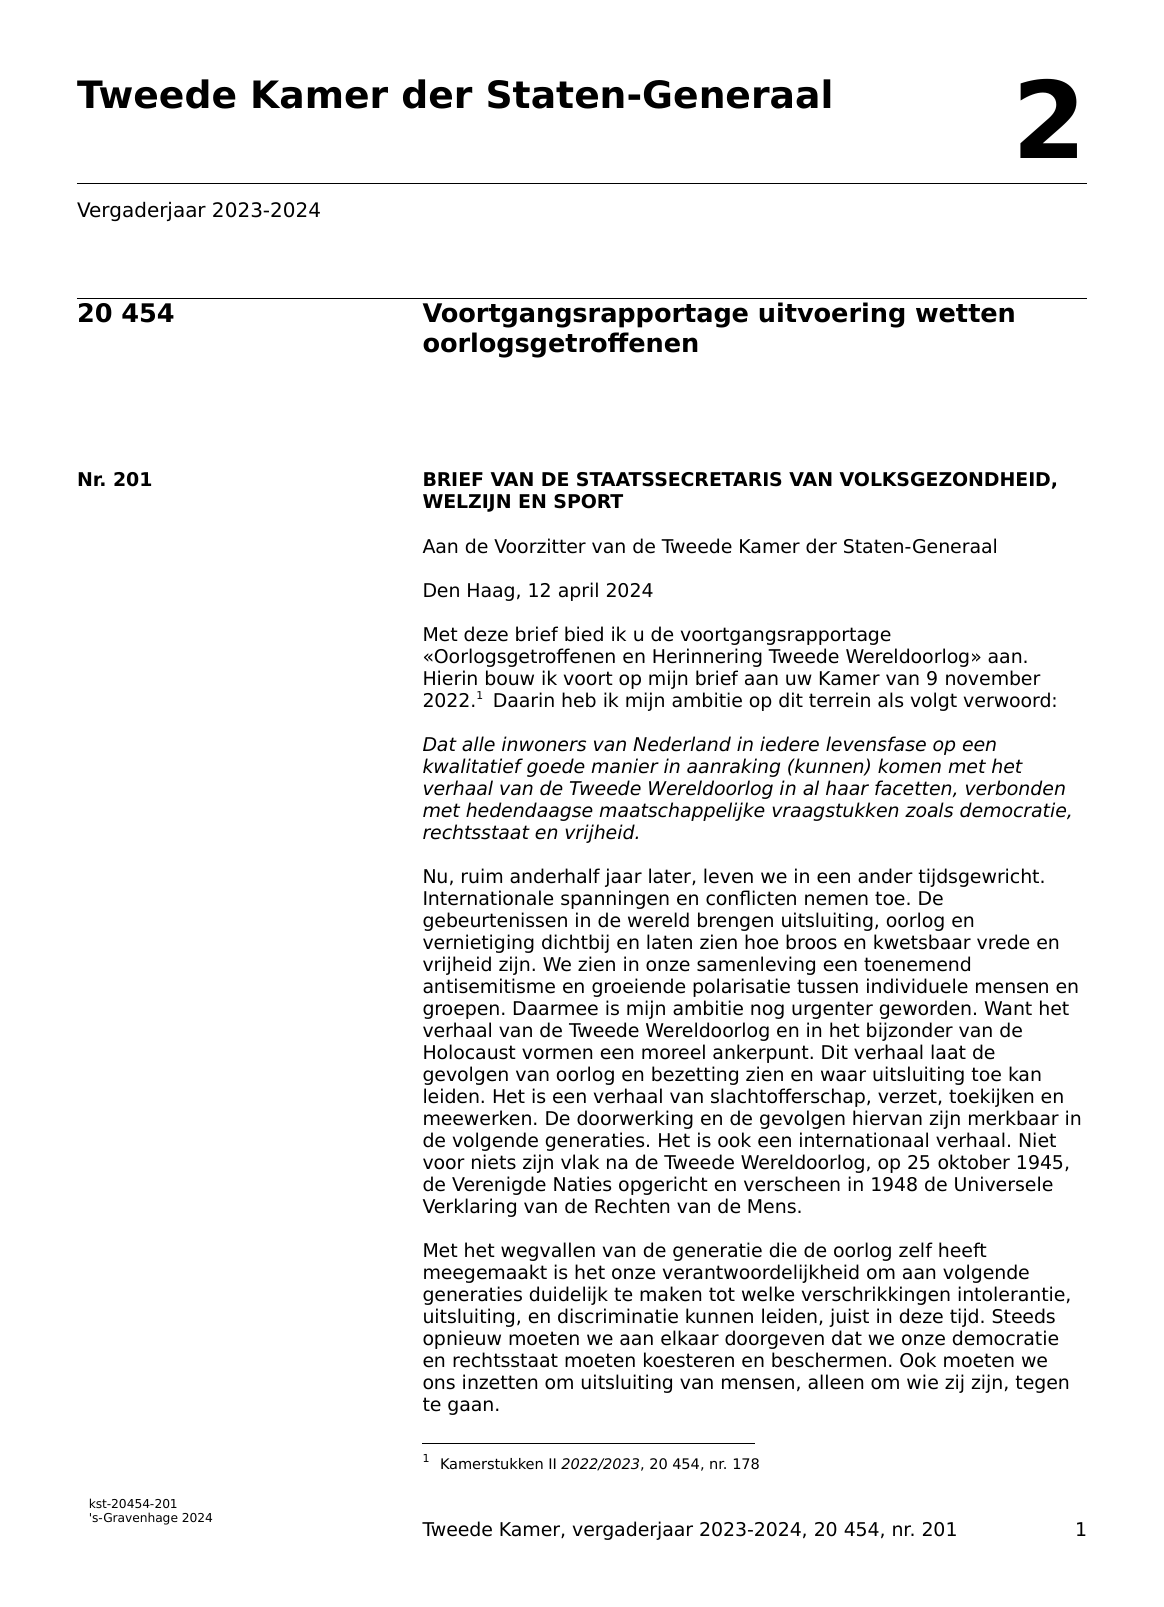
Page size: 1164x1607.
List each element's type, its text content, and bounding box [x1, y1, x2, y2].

text Dat alle inwoners van Nederland in iedere levensfase op een kwalitatief goede manier in aanraking (kunnen) komen met het verhaal van de Tweede Wereldoorlog in al haar facetten, verbonden met hedendaagse maatschappelijke vraagstukken zoals democratie, rechtsstaat en vrijheid. [422, 734, 1087, 844]
subtitle Nr. 201 BRIEF VAN DE STAATSSECRETARIS VAN VOLKSGEZONDHEID, WELZIJN EN SPORT [77, 469, 1087, 513]
text Den Haag, 12 april 2024 [422, 580, 1087, 602]
text Kamerstukken II 2022/2023, 20 454, nr. 178 [422, 1452, 1087, 1474]
table_cell Vergaderjaar 2023-2024 [77, 184, 1087, 298]
subtitle 20 454 Voortgangsrapportage uitvoering wetten oorlogsgetroffenen [77, 299, 1087, 358]
table_header 2 [886, 59, 1087, 183]
text Met het wegvallen van de generatie die de oorlog zelf heeft meegemaakt is het onze verantwoordelijkheid om aan volgende generaties duidelijk te maken tot welke verschrikkingen intolerantie, uitsluiting, en discriminatie kunnen leiden, juist in deze tijd. Steeds opnieuw moeten we aan elkaar doorgeven dat we onze democratie en rechtsstaat moeten koesteren en beschermen. Ook moeten we ons inzetten om uitsluiting van mensen, alleen om wie zij zijn, tegen te gaan. [422, 1240, 1087, 1416]
text Aan de Voorzitter van de Tweede Kamer der Staten-Generaal [422, 536, 1087, 557]
text Met deze brief bied ik u de voortgangsrapportage «Oorlogsgetroffenen en Herinnering Tweede Wereldoorlog» aan. Hierin bouw ik voort op mijn brief aan uw Kamer van 9 november 2022. Daarin heb ik mijn ambitie op dit terrein als volgt verwoord: [422, 624, 1087, 712]
text Nu, ruim anderhalf jaar later, leven we in een ander tijdsgewricht. Internationale spanningen en conflicten nemen toe. De gebeurtenissen in de wereld brengen uitsluiting, oorlog en vernietiging dichtbij en laten zien hoe broos en kwetsbaar vrede en vrijheid zijn. We zien in onze samenleving een toenemend antisemitisme en groeiende polarisatie tussen individuele mensen en groepen. Daarmee is mijn ambitie nog urgenter geworden. Want het verhaal van de Tweede Wereldoorlog en in het bijzonder van de Holocaust vormen een moreel ankerpunt. Dit verhaal laat de gevolgen van oorlog en bezetting zien en waar uitsluiting toe kan leiden. Het is een verhaal van slachtofferschap, verzet, toekijken en meewerken. De doorwerking en de gevolgen hiervan zijn merkbaar in de volgende generaties. Het is ook een internationaal verhaal. Niet voor niets zijn vlak na de Tweede Wereldoorlog, op 25 oktober 1945, de Verenigde Naties opgericht en verscheen in 1948 de Universele Verklaring van de Rechten van de Mens. [422, 866, 1087, 1218]
text kst-20454-201 [88, 1497, 323, 1511]
table_header Tweede Kamer der Staten-Generaal [77, 59, 886, 183]
text 's-Gravenhage 2024 [88, 1511, 323, 1525]
